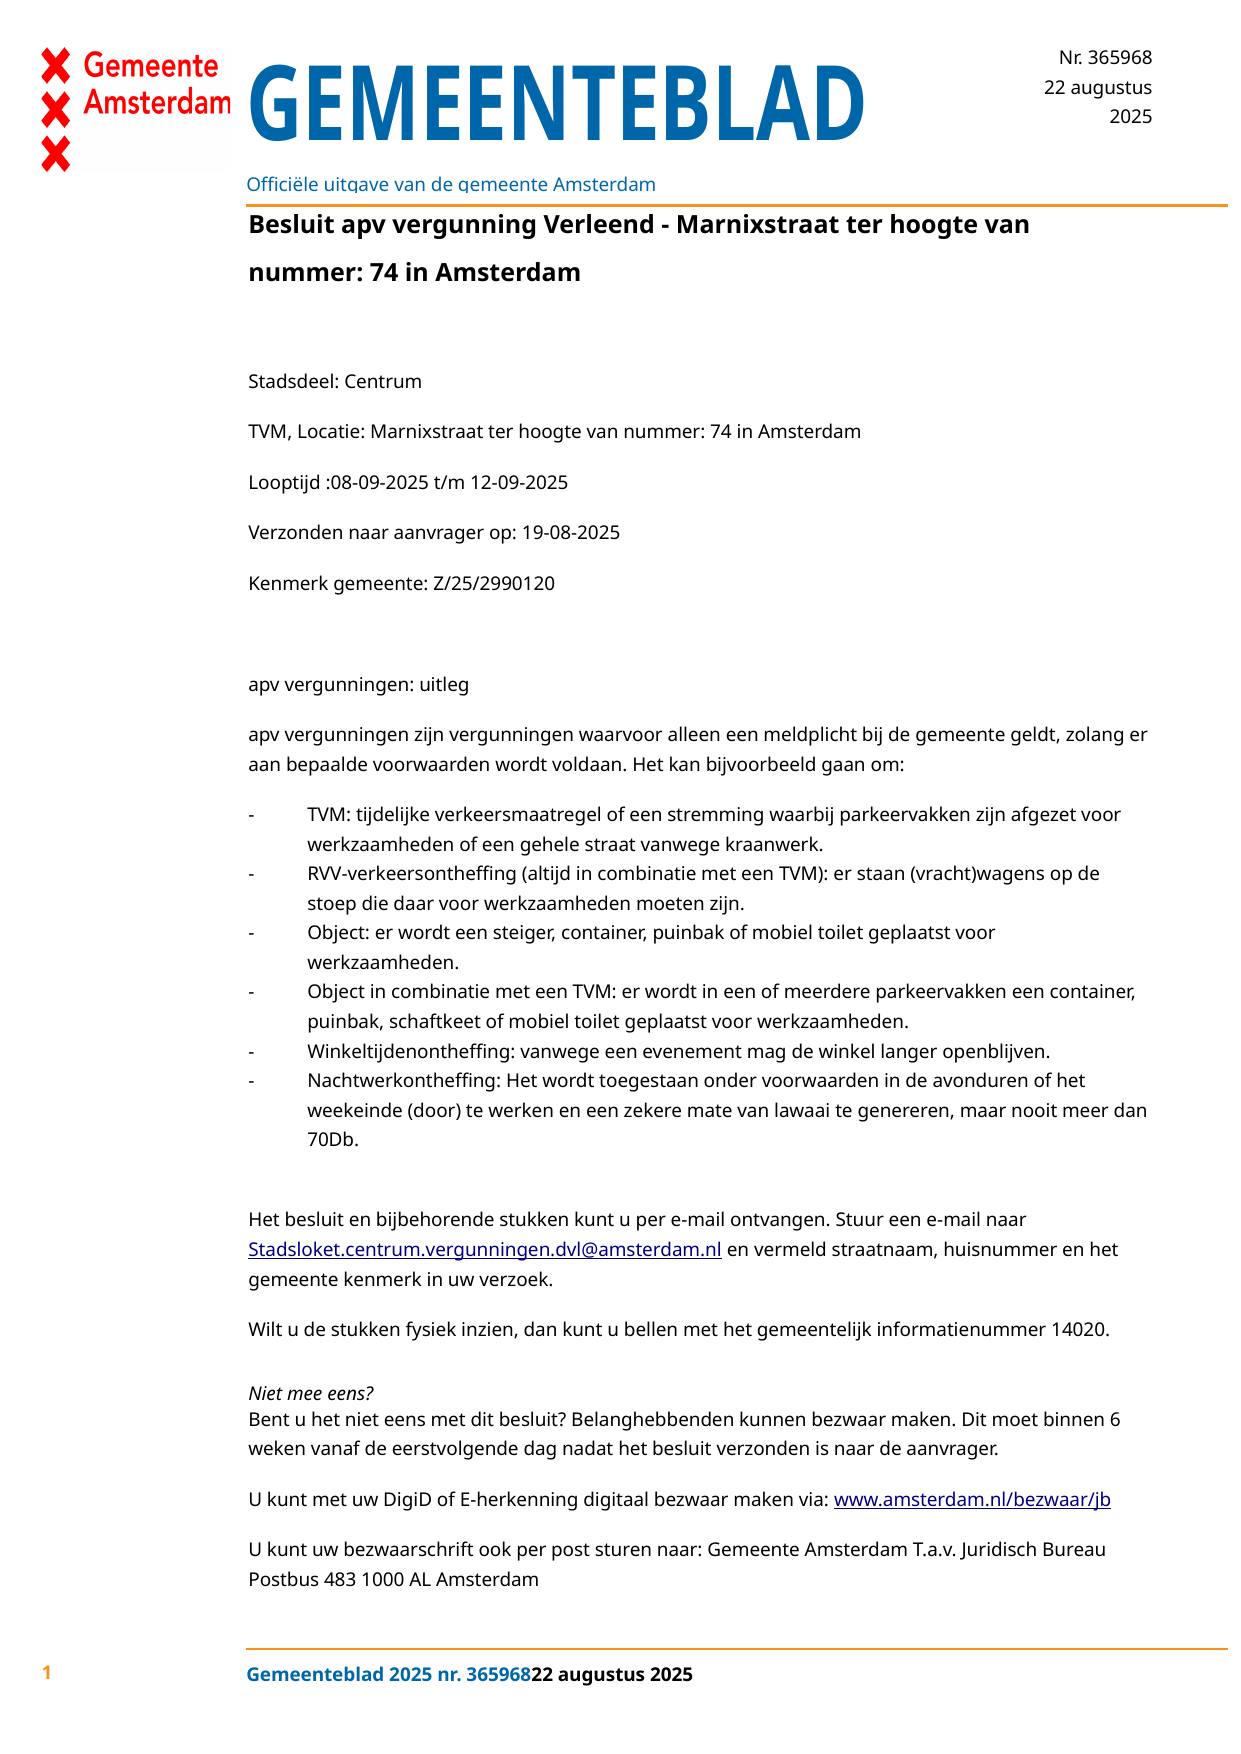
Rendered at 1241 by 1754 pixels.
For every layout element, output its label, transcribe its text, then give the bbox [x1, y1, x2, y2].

text U kunt met uw DigiD of E-herkenning digitaal bezwaar maken via: www.amsterdam.nl/bezwaar/jb [248, 1486, 1152, 1512]
list TVM: tijdelijke verkeersmaatregel of een stremming waarbij parkeervakken zijn afgezet voor werkzaamheden of een gehele straat vanwege kraanwerk. [248, 801, 1152, 857]
list Winkeltijdenontheffing: vanwege een evenement mag de winkel langer openblijven. [248, 1038, 1152, 1064]
list Object in combinatie met een TVM: er wordt in een of meerdere parkeervakken een container, puinbak, schaftkeet of mobiel toilet geplaatst voor werkzaamheden. [248, 979, 1152, 1034]
text Wilt u de stukken fysiek inzien, dan kunt u bellen met het gemeentelijk informatienummer 14020. [248, 1316, 1152, 1342]
text Het besluit en bijbehorende stukken kunt u per e-mail ontvangen. Stuur een e-mail naar Stadsloket.centrum.vergunningen.dvl@amsterdam.nl en vermeld straatnaam, huisnummer en het gemeente kenmerk in uw verzoek. [248, 1207, 1152, 1292]
list Object: er wordt een steiger, container, puinbak of mobiel toilet geplaatst voor werkzaamheden. [248, 919, 1152, 975]
text TVM, Locatie: Marnixstraat ter hoogte van nummer: 74 in Amsterdam [248, 419, 1152, 444]
text apv vergunningen: uitleg [248, 671, 1152, 697]
text Verzonden naar aanvrager op: 19-08-2025 [248, 519, 1152, 545]
list Nachtwerkontheffing: Het wordt toegestaan onder voorwaarden in de avonduren of het weekeinde (door) te werken en een zekere mate van lawaai te genereren, maar nooit meer dan 70Db. [248, 1067, 1152, 1152]
text Bent u het niet eens met dit besluit? Belanghebbenden kunnen bezwaar maken. Dit moet binnen 6 weken vanaf de eerstvolgende dag nadat het besluit verzonden is naar de aanvrager. [248, 1406, 1152, 1461]
text Besluit apv vergunning Verleend - Marnixstraat ter hoogte van nummer: 74 in Amsterdam [248, 207, 1152, 288]
text U kunt uw bezwaarschrift ook per post sturen naar: Gemeente Amsterdam T.a.v. Juridisch Bureau Postbus 483 1000 AL Amsterdam [248, 1536, 1152, 1592]
picture [41, 47, 231, 172]
text apv vergunningen zijn vergunningen waarvoor alleen een meldplicht bij de gemeente geldt, zolang er aan bepaalde voorwaarden wordt voldaan. Het kan bijvoorbeeld gaan om: [248, 721, 1152, 777]
text Kenmerk gemeente: Z/25/2990120 [248, 570, 1152, 596]
text Stadsdeel: Centrum [248, 368, 1152, 394]
text Looptijd :08-09-2025 t/m 12-09-2025 [248, 469, 1152, 495]
text Niet mee eens? [248, 1380, 1152, 1406]
list RVV-verkeersontheffing (altijd in combinatie met een TVM): er staan (vracht)wagens op de stoep die daar voor werkzaamheden moeten zijn. [248, 860, 1152, 916]
